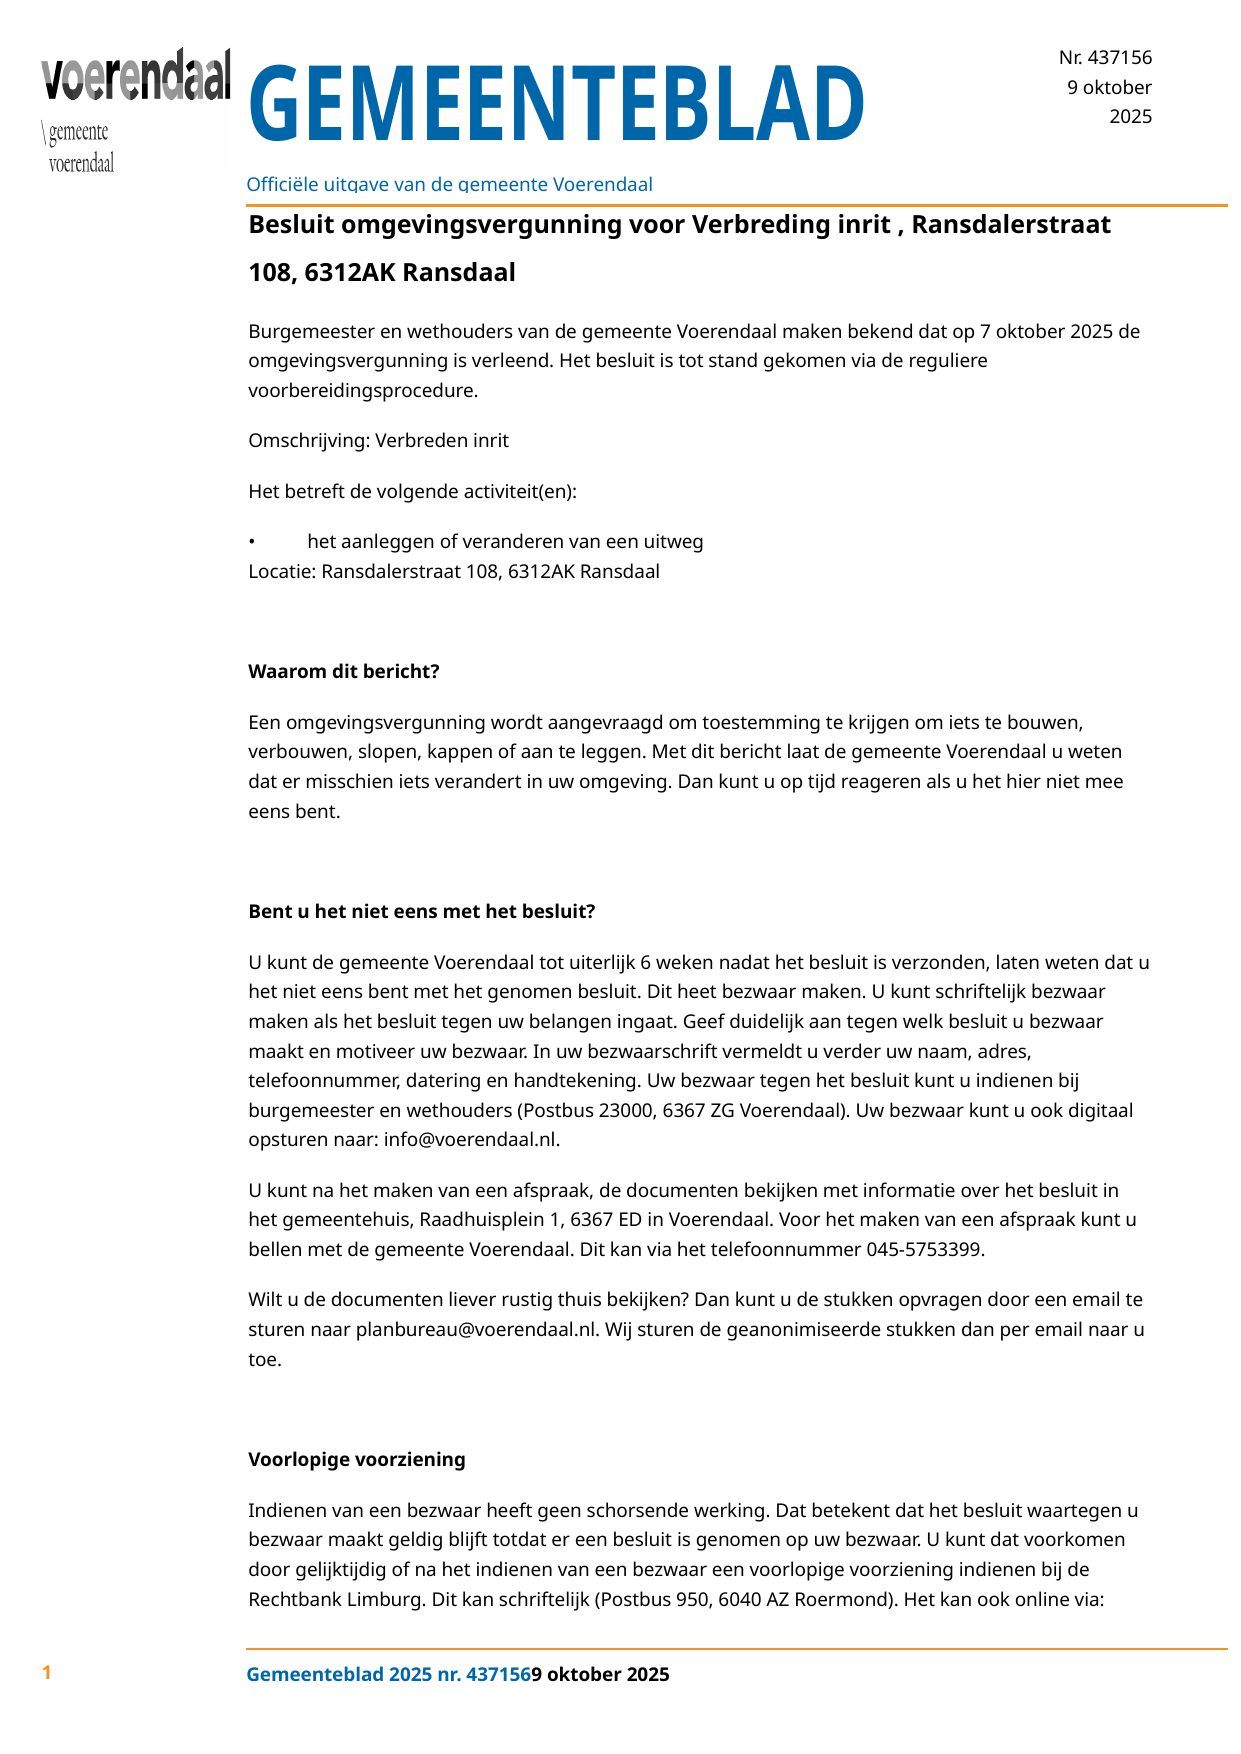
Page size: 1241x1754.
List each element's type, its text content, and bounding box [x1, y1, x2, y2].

text U kunt na het maken van een afspraak, de documenten bekijken met informatie over het besluit in het gemeentehuis, Raadhuisplein 1, 6367 ED in Voerendaal. Voor het maken van een afspraak kunt u bellen met de gemeente Voerendaal. Dit kan via het telefoonnummer 045-5753399. [248, 1177, 1152, 1262]
text Omschrijving: Verbreden inrit [248, 427, 1152, 453]
text Bent u het niet eens met het besluit? [248, 899, 1152, 924]
picture [41, 47, 231, 172]
text Voorlopige voorziening [248, 1447, 1152, 1472]
text Waarom dit bericht? [248, 659, 1152, 684]
text Burgemeester en wethouders van de gemeente Voerendaal maken bekend dat op 7 oktober 2025 de omgevingsvergunning is verleend. Het besluit is tot stand gekomen via de reguliere voorbereidingsprocedure. [248, 318, 1152, 403]
text Wilt u de documenten liever rustig thuis bekijken? Dan kunt u de stukken opvragen door een email te sturen naar planbureau@voerendaal.nl. Wij sturen de geanonimiseerde stukken dan per email naar u toe. [248, 1287, 1152, 1372]
text Het betreft de volgende activiteit(en): [248, 478, 1152, 504]
text Besluit omgevingsvergunning voor Verbreding inrit , Ransdalerstraat 108, 6312AK Ransdaal [248, 207, 1152, 288]
text Locatie: Ransdalerstraat 108, 6312AK Ransdaal [248, 558, 1152, 584]
text U kunt de gemeente Voerendaal tot uiterlijk 6 weken nadat het besluit is verzonden, laten weten dat u het niet eens bent met het genomen besluit. Dit heet bezwaar maken. U kunt schriftelijk bezwaar maken als het besluit tegen uw belangen ingaat. Geef duidelijk aan tegen welk besluit u bezwaar maakt en motiveer uw bezwaar. In uw bezwaarschrift vermeldt u verder uw naam, adres, telefoonnummer, datering en handtekening. Uw bezwaar tegen het besluit kunt u indienen bij burgemeester en wethouders (Postbus 23000, 6367 ZG Voerendaal). Uw bezwaar kunt u ook digitaal opsturen naar: info@voerendaal.nl. [248, 949, 1152, 1152]
text Indienen van een bezwaar heeft geen schorsende werking. Dat betekent dat het besluit waartegen u bezwaar maakt geldig blijft totdat er een besluit is genomen op uw bezwaar. U kunt dat voorkomen door gelijktijdig of na het indienen van een bezwaar een voorlopige voorziening indienen bij de Rechtbank Limburg. Dit kan schriftelijk (Postbus 950, 6040 AZ Roermond). Het kan ook online via: [248, 1497, 1152, 1612]
list het aanleggen of veranderen van een uitweg [248, 528, 1152, 554]
text Een omgevingsvergunning wordt aangevraagd om toestemming te krijgen om iets te bouwen, verbouwen, slopen, kappen of aan te leggen. Met dit bericht laat de gemeente Voerendaal u weten dat er misschien iets verandert in uw omgeving. Dan kunt u op tijd reageren als u het hier niet mee eens bent. [248, 709, 1152, 824]
